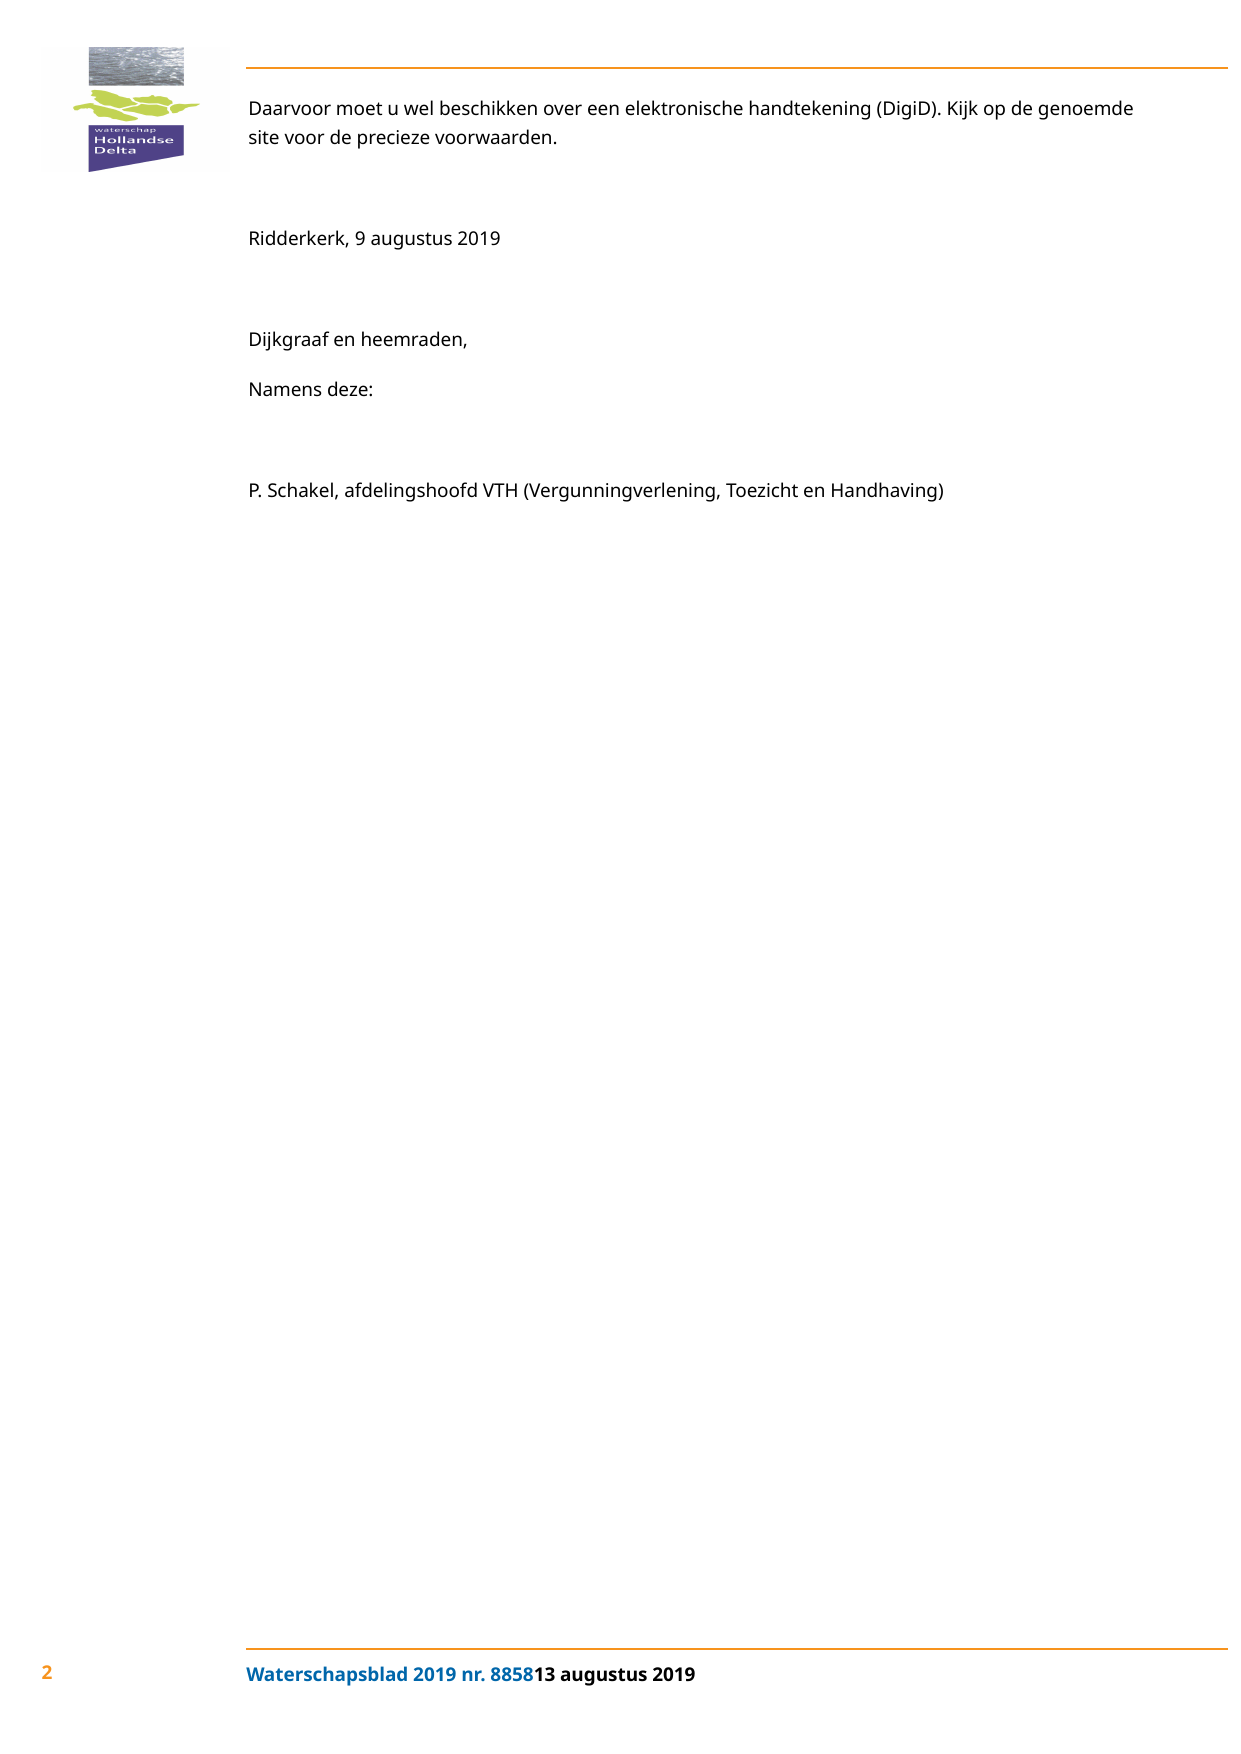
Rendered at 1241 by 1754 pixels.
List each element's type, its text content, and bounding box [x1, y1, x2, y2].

text P. Schakel, afdelingshoofd VTH (Vergunningverlening, Toezicht en Handhaving) [248, 477, 1152, 503]
text Dijkgraaf en heemraden, [248, 326, 1152, 352]
text Daarvoor moet u wel beschikken over een elektronische handtekening (DigiD). Kijk op de genoemde site voor de precieze voorwaarden. [248, 95, 1152, 150]
picture [41, 47, 231, 172]
text Namens deze: [248, 376, 1152, 402]
text Ridderkerk, 9 augustus 2019 [248, 225, 1152, 251]
